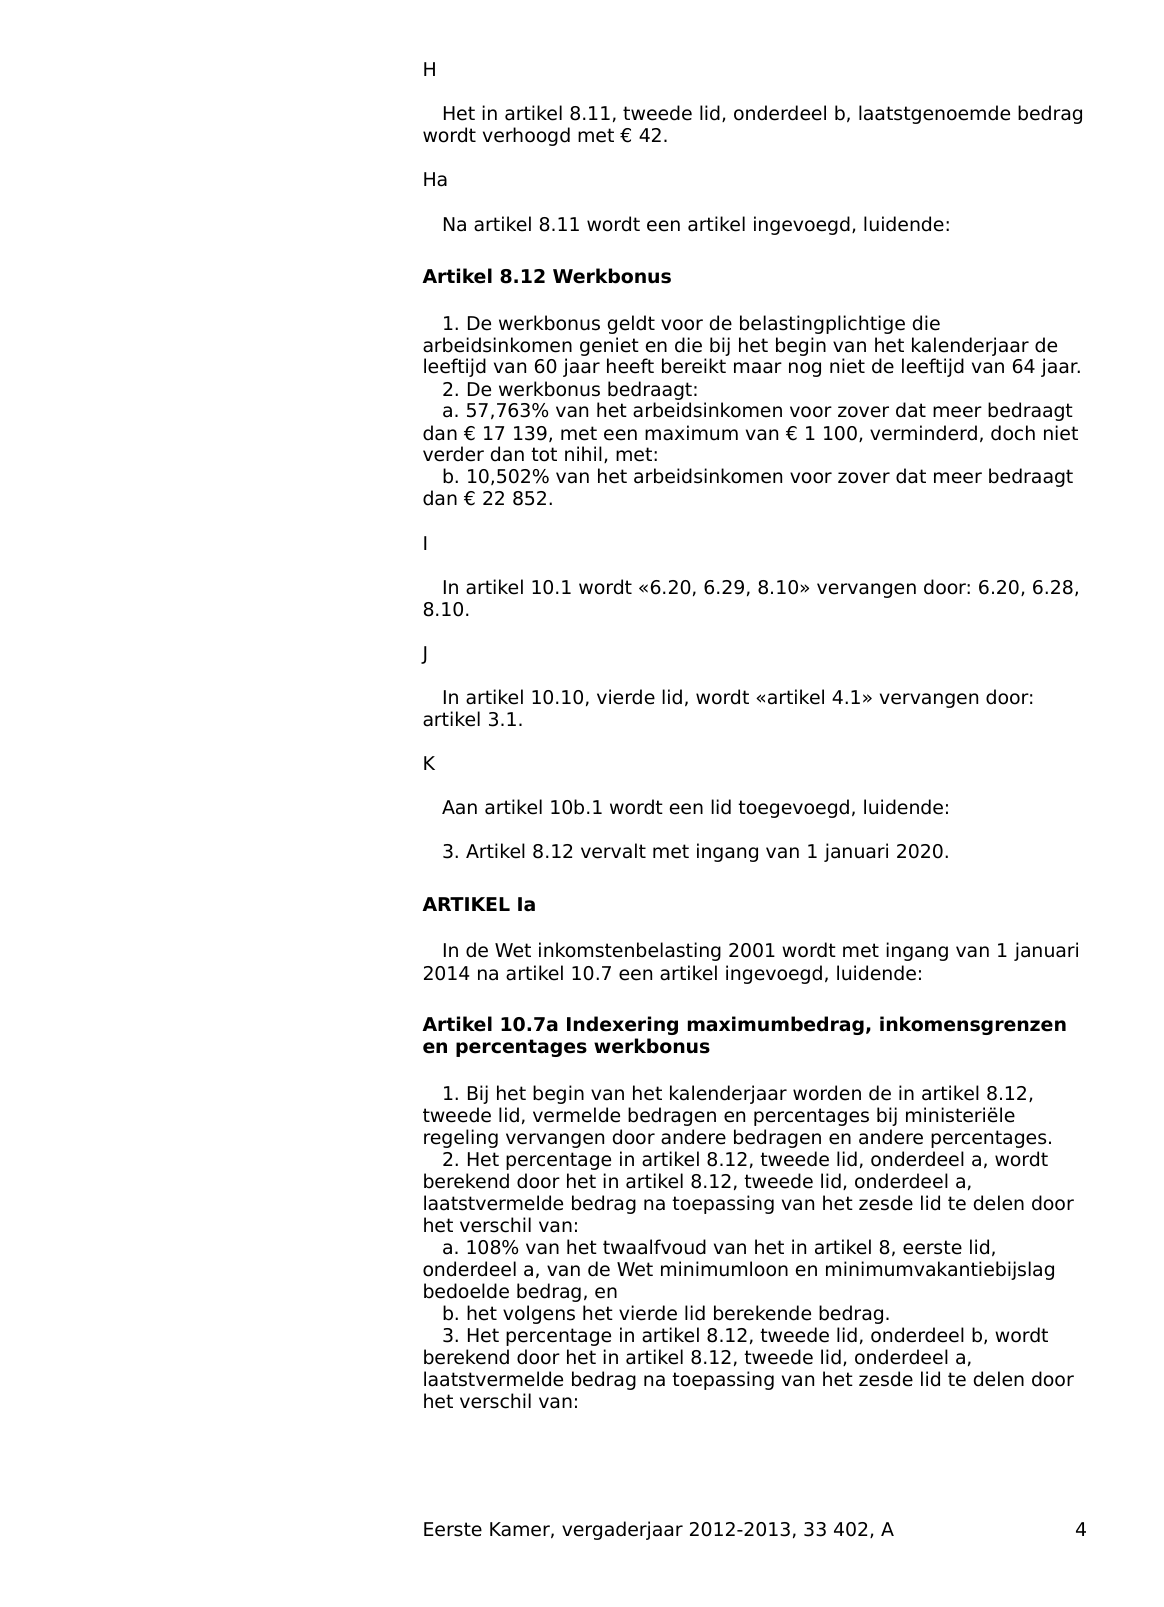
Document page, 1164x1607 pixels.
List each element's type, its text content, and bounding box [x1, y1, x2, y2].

text 2. De werkbonus bedraagt: [422, 378, 1087, 400]
subtitle Artikel 10.7a Indexering maximumbedrag, inkomensgrenzen en percentages werkbonus [422, 1014, 1087, 1058]
text 1. Bij het begin van het kalenderjaar worden de in artikel 8.12, tweede lid, vermelde bedragen en percentages bij ministeriële regeling vervangen door andere bedragen en andere percentages. [422, 1083, 1087, 1149]
text 3. Het percentage in artikel 8.12, tweede lid, onderdeel b, wordt berekend door het in artikel 8.12, tweede lid, onderdeel a, laatstvermelde bedrag na toepassing van het zesde lid te delen door het verschil van: [422, 1325, 1087, 1413]
text a. 108% van het twaalfvoud van het in artikel 8, eerste lid, onderdeel a, van de Wet minimumloon en minimumvakantiebijslag bedoelde bedrag, en [422, 1237, 1087, 1303]
text In de Wet inkomstenbelasting 2001 wordt met ingang van 1 januari 2014 na artikel 10.7 een artikel ingevoegd, luidende: [422, 940, 1087, 984]
text Na artikel 8.11 wordt een artikel ingevoegd, luidende: [422, 213, 1087, 236]
text 1. De werkbonus geldt voor de belastingplichtige die arbeidsinkomen geniet en die bij het begin van het kalenderjaar de leeftijd van 60 jaar heeft bereikt maar nog niet de leeftijd van 64 jaar. [422, 312, 1087, 378]
text I [422, 532, 1087, 554]
text K [422, 753, 1087, 775]
text Aan artikel 10b.1 wordt een lid toegevoegd, luidende: [422, 797, 1087, 819]
text J [422, 643, 1087, 665]
subtitle ARTIKEL Ia [422, 893, 1087, 915]
text a. 57,763% van het arbeidsinkomen voor zover dat meer bedraagt dan € 17 139, met een maximum van € 1 100, verminderd, doch niet verder dan tot nihil, met: [422, 400, 1087, 466]
text Ha [422, 169, 1087, 191]
text Het in artikel 8.11, tweede lid, onderdeel b, laatstgenoemde bedrag wordt verhoogd met € 42. [422, 103, 1087, 147]
text H [422, 59, 1087, 81]
text b. het volgens het vierde lid berekende bedrag. [422, 1303, 1087, 1325]
text 2. Het percentage in artikel 8.12, tweede lid, onderdeel a, wordt berekend door het in artikel 8.12, tweede lid, onderdeel a, laatstvermelde bedrag na toepassing van het zesde lid te delen door het verschil van: [422, 1149, 1087, 1237]
subtitle Artikel 8.12 Werkbonus [422, 266, 1087, 287]
text 3. Artikel 8.12 vervalt met ingang van 1 januari 2020. [422, 841, 1087, 863]
text In artikel 10.1 wordt «6.20, 6.29, 8.10» vervangen door: 6.20, 6.28, 8.10. [422, 577, 1087, 621]
text In artikel 10.10, vierde lid, wordt «artikel 4.1» vervangen door: artikel 3.1. [422, 687, 1087, 731]
text b. 10,502% van het arbeidsinkomen voor zover dat meer bedraagt dan € 22 852. [422, 466, 1087, 510]
